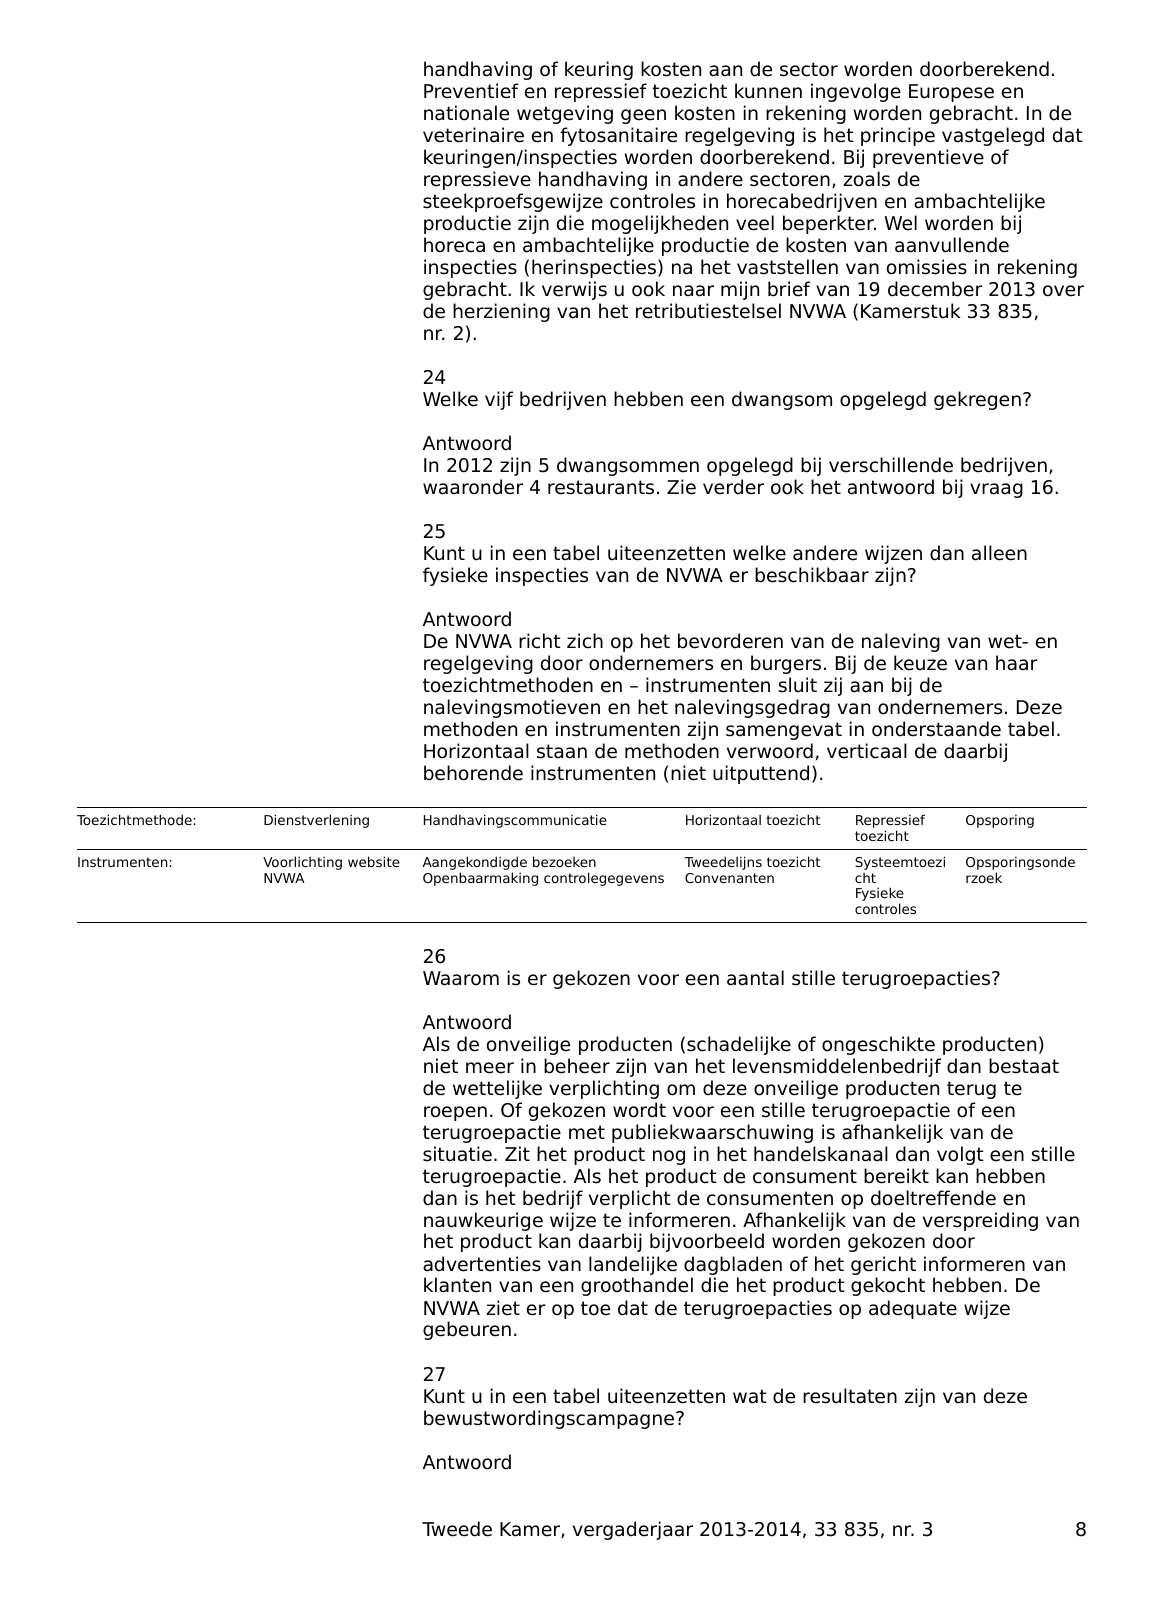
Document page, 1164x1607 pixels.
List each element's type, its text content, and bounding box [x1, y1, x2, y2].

table_header Dienstverlening [257, 808, 416, 849]
text Kunt u in een tabel uiteenzetten wat de resultaten zijn van deze bewustwordingscampagne? [422, 1386, 1087, 1429]
text Antwoord [422, 609, 1087, 631]
table_cell Systeemtoezicht Fysieke controles [849, 850, 959, 922]
table_header Repressief toezicht [849, 808, 959, 849]
table_header Toezichtmethode: [77, 808, 257, 849]
text handhaving of keuring kosten aan de sector worden doorberekend. Preventief en repressief toezicht kunnen ingevolge Europese en nationale wetgeving geen kosten in rekening worden gebracht. In de veterinaire en fytosanitaire regelgeving is het principe vastgelegd dat keuringen/inspecties worden doorberekend. Bij preventieve of repressieve handhaving in andere sectoren, zoals de steekproefsgewijze controles in horecabedrijven en ambachtelijke productie zijn die mogelijkheden veel beperkter. Wel worden bij horeca en ambachtelijke productie de kosten van aanvullende inspecties (herinspecties) na het vaststellen van omissies in rekening gebracht. Ik verwijs u ook naar mijn brief van 19 december 2013 over de herziening van het retributiestelsel NVWA (Kamerstuk 33 835, nr. 2). [422, 59, 1087, 345]
table_header Horizontaal toezicht [679, 808, 848, 849]
table_cell Tweedelijns toezicht Convenanten [679, 850, 848, 922]
table_cell Aangekondigde bezoeken Openbaarmaking controlegegevens [416, 850, 679, 922]
text Welke vijf bedrijven hebben een dwangsom opgelegd gekregen? [422, 389, 1087, 411]
table_cell Instrumenten: [77, 850, 257, 922]
text Waarom is er gekozen voor een aantal stille terugroepacties? [422, 967, 1087, 989]
text Antwoord [422, 433, 1087, 455]
text 27 [422, 1363, 1087, 1386]
text 24 [422, 367, 1087, 389]
text Antwoord [422, 1452, 1087, 1474]
table_cell Voorlichting website NVWA [257, 850, 416, 922]
text 26 [422, 946, 1087, 967]
text In 2012 zijn 5 dwangsommen opgelegd bij verschillende bedrijven, waaronder 4 restaurants. Zie verder ook het antwoord bij vraag 16. [422, 455, 1087, 499]
text De NVWA richt zich op het bevorderen van de naleving van wet- en regelgeving door ondernemers en burgers. Bij de keuze van haar toezichtmethoden en – instrumenten sluit zij aan bij de nalevingsmotieven en het nalevingsgedrag van ondernemers. Deze methoden en instrumenten zijn samengevat in onderstaande tabel. Horizontaal staan de methoden verwoord, verticaal de daarbij behorende instrumenten (niet uitputtend). [422, 631, 1087, 785]
text 25 [422, 521, 1087, 543]
text Antwoord [422, 1012, 1087, 1034]
table_header Opsporing [959, 808, 1087, 849]
text Kunt u in een tabel uiteenzetten welke andere wijzen dan alleen fysieke inspecties van de NVWA er beschikbaar zijn? [422, 543, 1087, 587]
table_header Handhavingscommunicatie [416, 808, 679, 849]
text Als de onveilige producten (schadelijke of ongeschikte producten) niet meer in beheer zijn van het levensmiddelenbedrijf dan bestaat de wettelijke verplichting om deze onveilige producten terug te roepen. Of gekozen wordt voor een stille terugroepactie of een terugroepactie met publiekwaarschuwing is afhankelijk van de situatie. Zit het product nog in het handelskanaal dan volgt een stille terugroepactie. Als het product de consument bereikt kan hebben dan is het bedrijf verplicht de consumenten op doeltreffende en nauwkeurige wijze te informeren. Afhankelijk van de verspreiding van het product kan daarbij bijvoorbeeld worden gekozen door advertenties van landelijke dagbladen of het gericht informeren van klanten van een groothandel die het product gekocht hebben. De NVWA ziet er op toe dat de terugroepacties op adequate wijze gebeuren. [422, 1034, 1087, 1341]
table_cell Opsporingsonderzoek [959, 850, 1087, 922]
